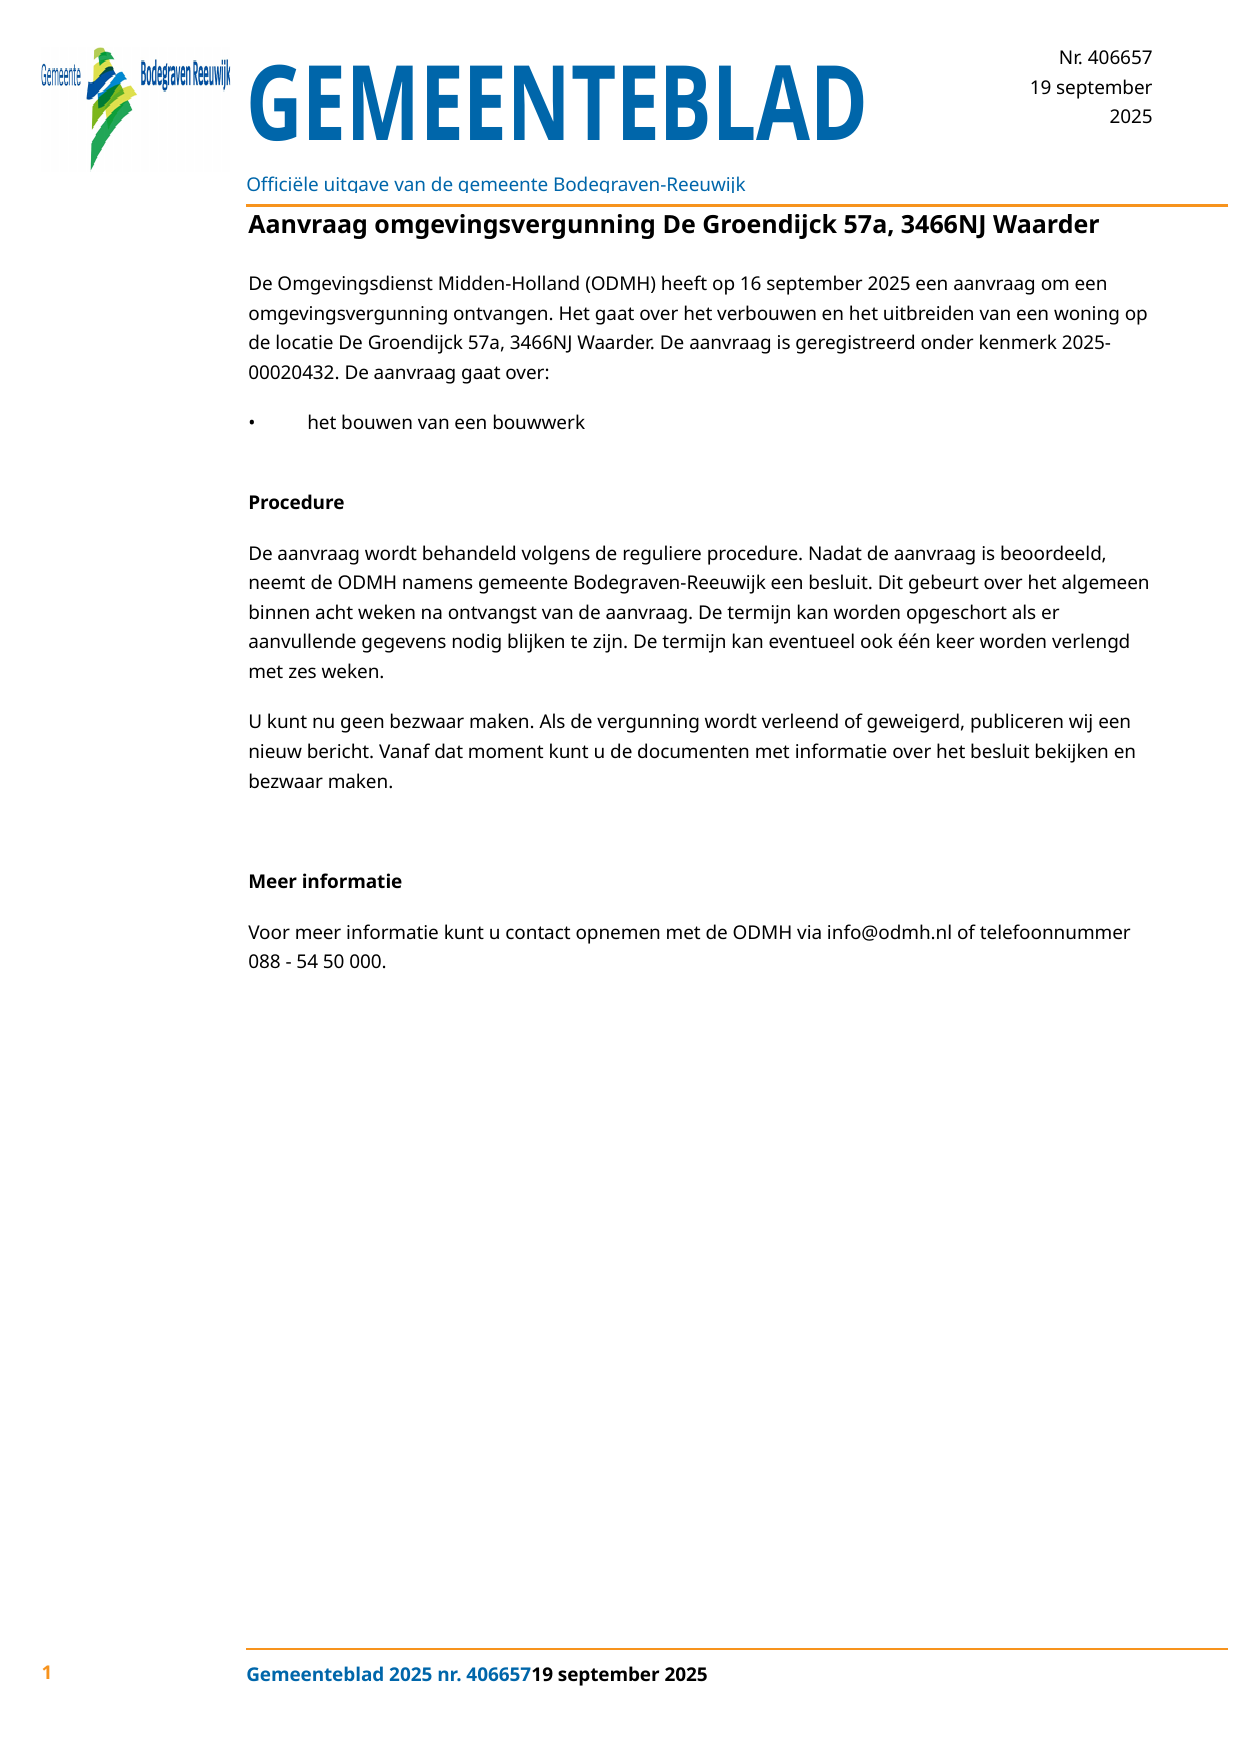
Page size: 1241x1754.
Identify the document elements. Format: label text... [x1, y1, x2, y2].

text De aanvraag wordt behandeld volgens de reguliere procedure. Nadat de aanvraag is beoordeeld, neemt de ODMH namens gemeente Bodegraven-Reeuwijk een besluit. Dit gebeurt over het algemeen binnen acht weken na ontvangst van de aanvraag. De termijn kan worden opgeschort als er aanvullende gegevens nodig blijken te zijn. De termijn kan eventueel ook één keer worden verlengd met zes weken. [248, 540, 1152, 684]
text Aanvraag omgevingsvergunning De Groendijck 57a, 3466NJ Waarder [248, 207, 1152, 241]
text Procedure [248, 489, 1152, 515]
text De Omgevingsdienst Midden-Holland (ODMH) heeft op 16 september 2025 een aanvraag om een omgevingsvergunning ontvangen. Het gaat over het verbouwen en het uitbreiden van een woning op de locatie De Groendijck 57a, 3466NJ Waarder. De aanvraag is geregistreerd onder kenmerk 2025-00020432. De aanvraag gaat over: [248, 270, 1152, 385]
text Voor meer informatie kunt u contact opnemen met de ODMH via info@odmh.nl of telefoonnummer 088 - 54 50 000. [248, 919, 1152, 974]
text Meer informatie [248, 869, 1152, 894]
picture [41, 47, 231, 172]
list het bouwen van een bouwwerk [248, 409, 1152, 435]
text U kunt nu geen bezwaar maken. Als de vergunning wordt verleend of geweigerd, publiceren wij een nieuw bericht. Vanaf dat moment kunt u de documenten met informatie over het besluit bekijken en bezwaar maken. [248, 709, 1152, 793]
